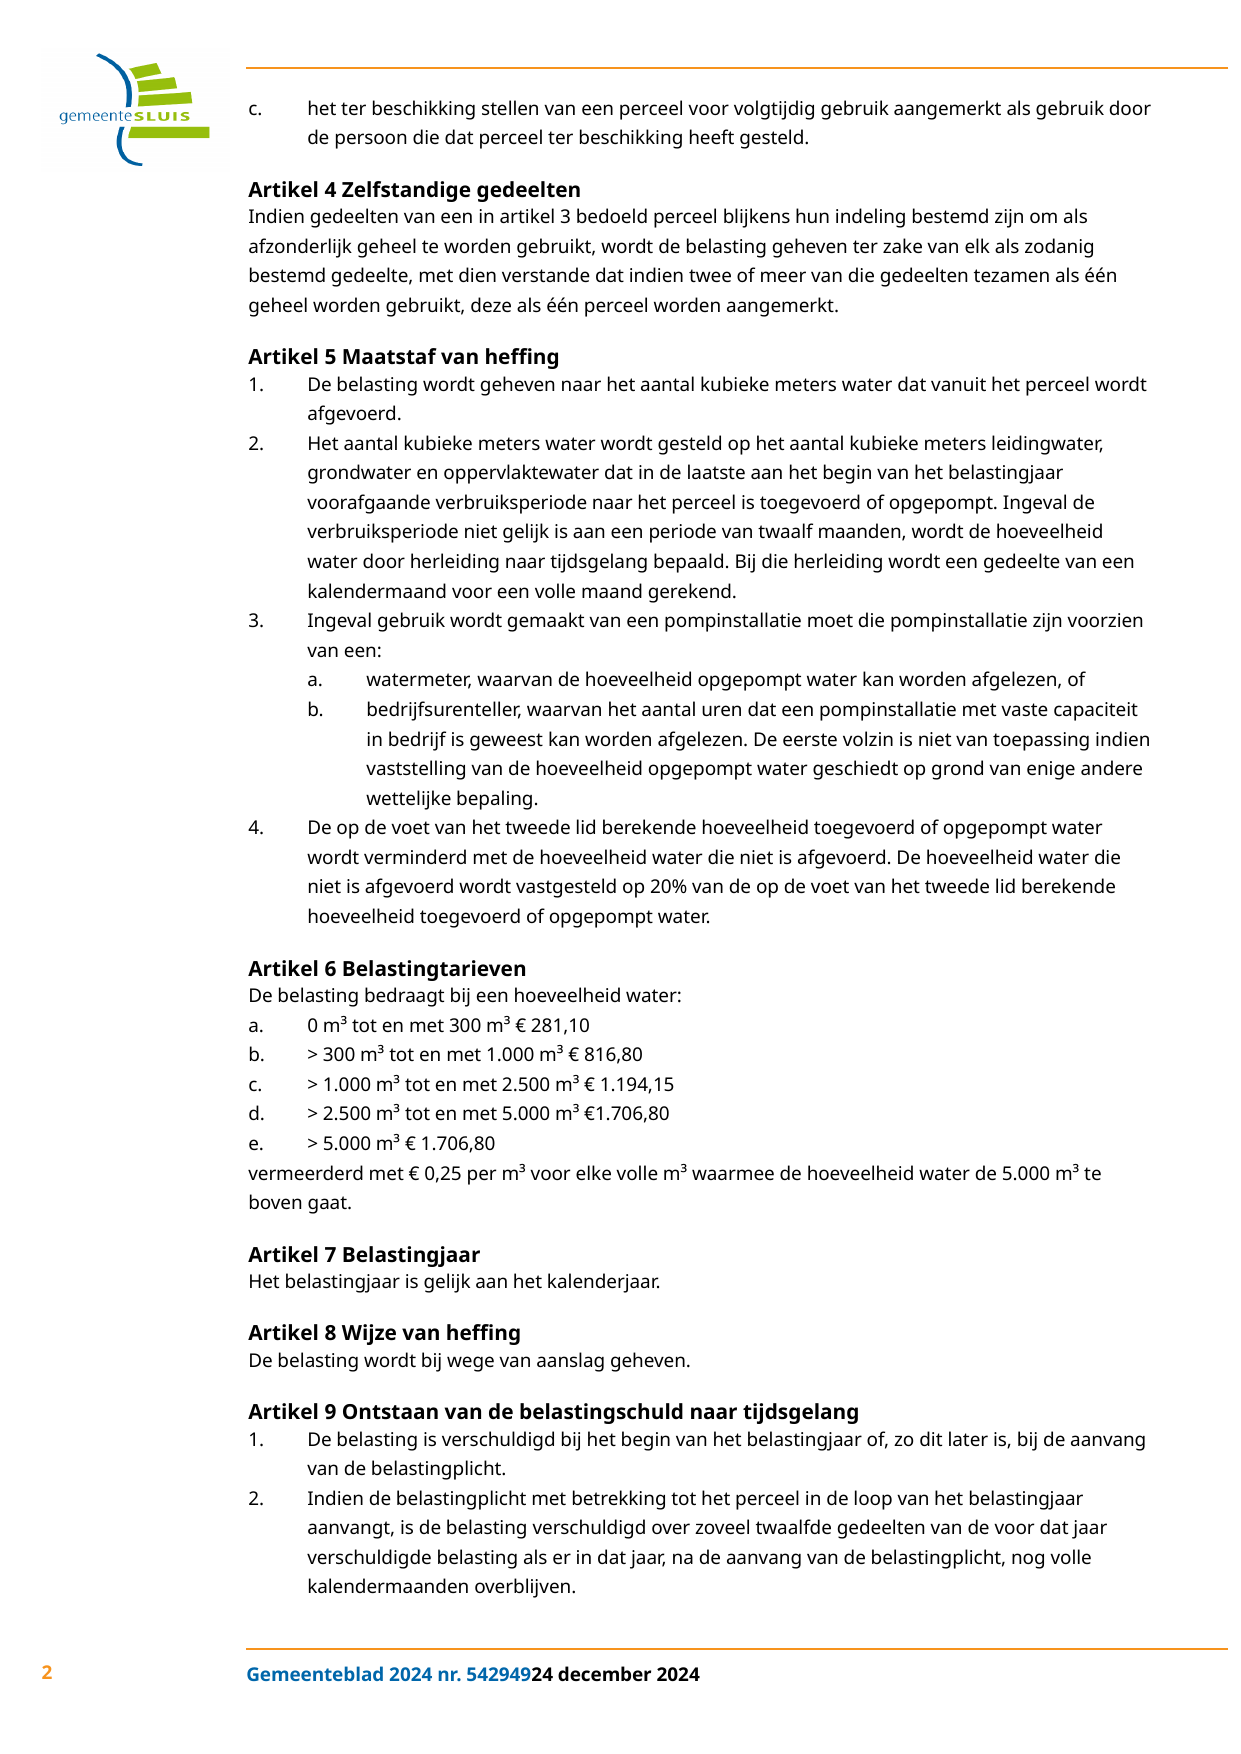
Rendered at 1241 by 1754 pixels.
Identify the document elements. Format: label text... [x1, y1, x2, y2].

list Ingeval gebruik wordt gemaakt van een pompinstallatie moet die pompinstallatie zijn voorzien van een: [248, 607, 1152, 663]
text De belasting wordt bij wege van aanslag geheven. [248, 1347, 1152, 1373]
list Indien de belastingplicht met betrekking tot het perceel in de loop van het belastingjaar aanvangt, is de belasting verschuldigd over zoveel twaalfde gedeelten van de voor dat jaar verschuldigde belasting als er in dat jaar, na de aanvang van de belastingplicht, nog volle kalendermaanden overblijven. [248, 1485, 1152, 1599]
text De belasting bedraagt bij een hoeveelheid water: [248, 982, 1152, 1008]
list Het aantal kubieke meters water wordt gesteld op het aantal kubieke meters leidingwater, grondwater en oppervlaktewater dat in de laatste aan het begin van het belastingjaar voorafgaande verbruiksperiode naar het perceel is toegevoerd of opgepompt. Ingeval de verbruiksperiode niet gelijk is aan een periode van twaalf maanden, wordt de hoeveelheid water door herleiding naar tijdsgelang bepaald. Bij die herleiding wordt een gedeelte van een kalendermaand voor een volle maand gerekend. [248, 430, 1152, 604]
list watermeter, waarvan de hoeveelheid opgepompt water kan worden afgelezen, of [307, 667, 1152, 692]
picture [41, 47, 231, 172]
list bedrijfsurenteller, waarvan het aantal uren dat een pompinstallatie met vaste capaciteit in bedrijf is geweest kan worden afgelezen. De eerste volzin is niet van toepassing indien vaststelling van de hoeveelheid opgepompt water geschiedt op grond van enige andere wettelijke bepaling. [307, 696, 1152, 811]
list > 2.500 m³ tot en met 5.000 m³ €1.706,80 [248, 1101, 1152, 1126]
text Artikel 5 Maatstaf van heffing [248, 342, 1152, 371]
list het ter beschikking stellen van een perceel voor volgtijdig gebruik aangemerkt als gebruik door de persoon die dat perceel ter beschikking heeft gesteld. [248, 95, 1152, 150]
text vermeerderd met € 0,25 per m³ voor elke volle m³ waarmee de hoeveelheid water de 5.000 m³ te boven gaat. [248, 1160, 1152, 1215]
list 0 m³ tot en met 300 m³ € 281,10 [248, 1012, 1152, 1037]
list > 5.000 m³ € 1.706,80 [248, 1130, 1152, 1156]
text Artikel 8 Wijze van heffing [248, 1318, 1152, 1347]
text Indien gedeelten van een in artikel 3 bedoeld perceel blijkens hun indeling bestemd zijn om als afzonderlijk geheel te worden gebruikt, wordt de belasting geheven ter zake van elk als zodanig bestemd gedeelte, met dien verstande dat indien twee of meer van die gedeelten tezamen als één geheel worden gebruikt, deze als één perceel worden aangemerkt. [248, 203, 1152, 318]
list De op de voet van het tweede lid berekende hoeveelheid toegevoerd of opgepompt water wordt verminderd met de hoeveelheid water die niet is afgevoerd. De hoeveelheid water die niet is afgevoerd wordt vastgesteld op 20% van de op de voet van het tweede lid berekende hoeveelheid toegevoerd of opgepompt water. [248, 814, 1152, 929]
text Artikel 4 Zelfstandige gedeelten [248, 175, 1152, 203]
list De belasting wordt geheven naar het aantal kubieke meters water dat vanuit het perceel wordt afgevoerd. [248, 371, 1152, 426]
list De belasting is verschuldigd bij het begin van het belastingjaar of, zo dit later is, bij de aanvang van de belastingplicht. [248, 1426, 1152, 1481]
text Artikel 7 Belastingjaar [248, 1240, 1152, 1268]
text Artikel 9 Ontstaan van de belastingschuld naar tijdsgelang [248, 1397, 1152, 1426]
list > 300 m³ tot en met 1.000 m³ € 816,80 [248, 1041, 1152, 1067]
text Artikel 6 Belastingtarieven [248, 954, 1152, 982]
list > 1.000 m³ tot en met 2.500 m³ € 1.194,15 [248, 1071, 1152, 1097]
text Het belastingjaar is gelijk aan het kalenderjaar. [248, 1268, 1152, 1294]
